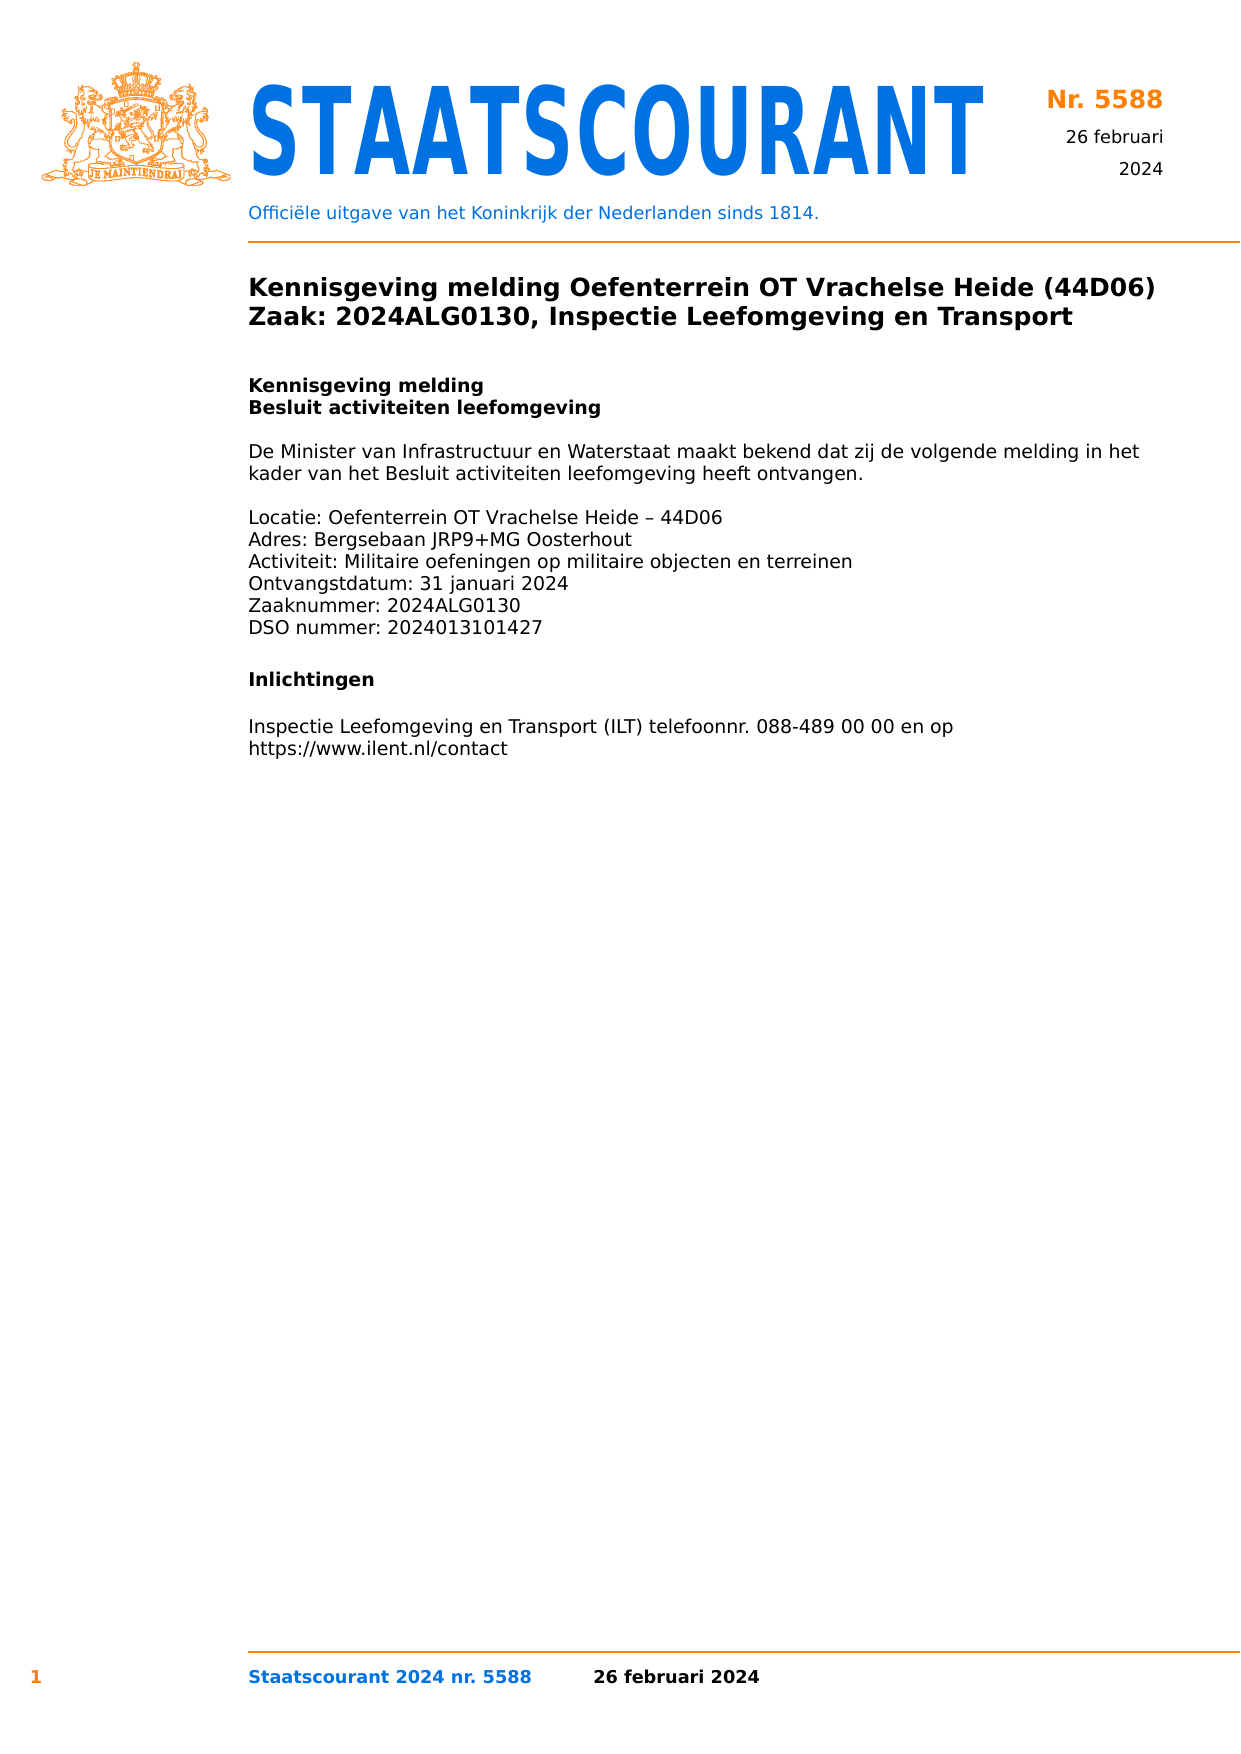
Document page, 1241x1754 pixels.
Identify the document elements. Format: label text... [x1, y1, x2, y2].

table_header [25, 62, 248, 241]
subtitle Inlichtingen [248, 669, 1163, 691]
text Locatie: Oefenterrein OT Vrachelse Heide – 44D06 [248, 507, 1163, 529]
picture [41, 62, 231, 186]
table_cell 26 februari [998, 121, 1240, 153]
text Besluit activiteiten leefomgeving [248, 397, 1163, 419]
text Ontvangstdatum: 31 januari 2024 [248, 573, 1163, 595]
text Zaaknummer: 2024ALG0130 [248, 595, 1163, 617]
table_cell 2024 [998, 153, 1240, 203]
text Adres: Bergsebaan JRP9+MG Oosterhout [248, 529, 1163, 551]
table_header Nr. 5588 [998, 62, 1240, 121]
text DSO nummer: 2024013101427 [248, 617, 1163, 639]
text De Minister van Infrastructuur en Waterstaat maakt bekend dat zij de volgende melding in het kader van het Besluit activiteiten leefomgeving heeft ontvangen. [248, 441, 1163, 485]
subtitle Kennisgeving melding Oefenterrein OT Vrachelse Heide (44D06) Zaak: 2024ALG0130, Inspectie Leefomgeving en Transport [248, 273, 1163, 331]
text Inspectie Leefomgeving en Transport (ILT) telefoonnr. 088-489 00 00 en op https://www.ilent.nl/contact [248, 716, 1163, 759]
text Activiteit: Militaire oefeningen op militaire objecten en terreinen [248, 551, 1163, 573]
table_header STAATSCOURANT [248, 62, 998, 203]
text Kennisgeving melding [248, 375, 1163, 397]
table_cell Officiële uitgave van het Koninkrijk der Nederlanden sinds 1814. [248, 203, 1240, 241]
